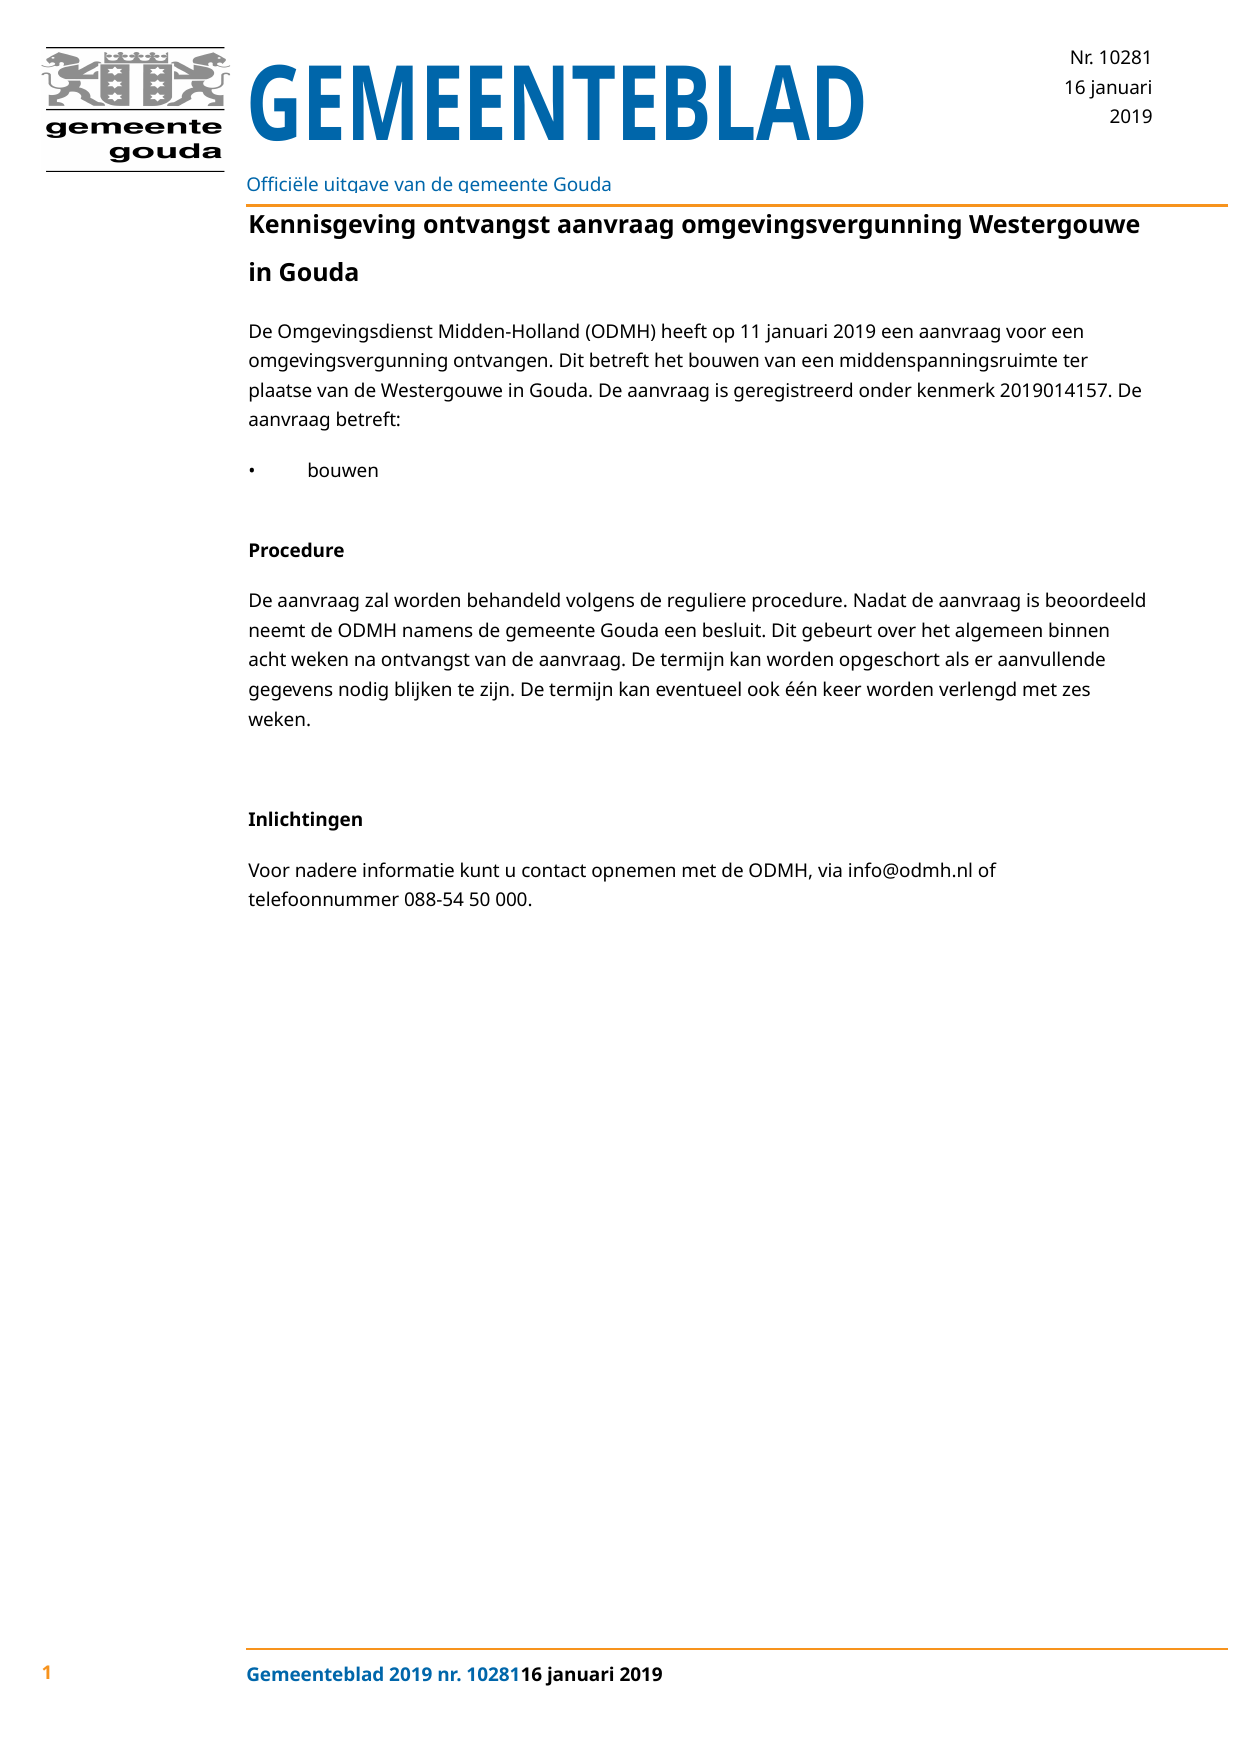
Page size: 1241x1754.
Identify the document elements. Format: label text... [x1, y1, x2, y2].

text De aanvraag zal worden behandeld volgens de reguliere procedure. Nadat de aanvraag is beoordeeld neemt de ODMH namens de gemeente Gouda een besluit. Dit gebeurt over het algemeen binnen acht weken na ontvangst van de aanvraag. De termijn kan worden opgeschort als er aanvullende gegevens nodig blijken te zijn. De termijn kan eventueel ook één keer worden verlengd met zes weken. [248, 587, 1152, 732]
text Inlichtingen [248, 807, 1152, 832]
text Procedure [248, 537, 1152, 563]
picture [41, 47, 231, 172]
text Voor nadere informatie kunt u contact opnemen met de ODMH, via info@odmh.nl of telefoonnummer 088-54 50 000. [248, 857, 1152, 912]
list bouwen [248, 457, 1152, 483]
text De Omgevingsdienst Midden-Holland (ODMH) heeft op 11 januari 2019 een aanvraag voor een omgevingsvergunning ontvangen. Dit betreft het bouwen van een middenspanningsruimte ter plaatse van de Westergouwe in Gouda. De aanvraag is geregistreerd onder kenmerk 2019014157. De aanvraag betreft: [248, 318, 1152, 432]
text Kennisgeving ontvangst aanvraag omgevingsvergunning Westergouwe in Gouda [248, 207, 1152, 288]
